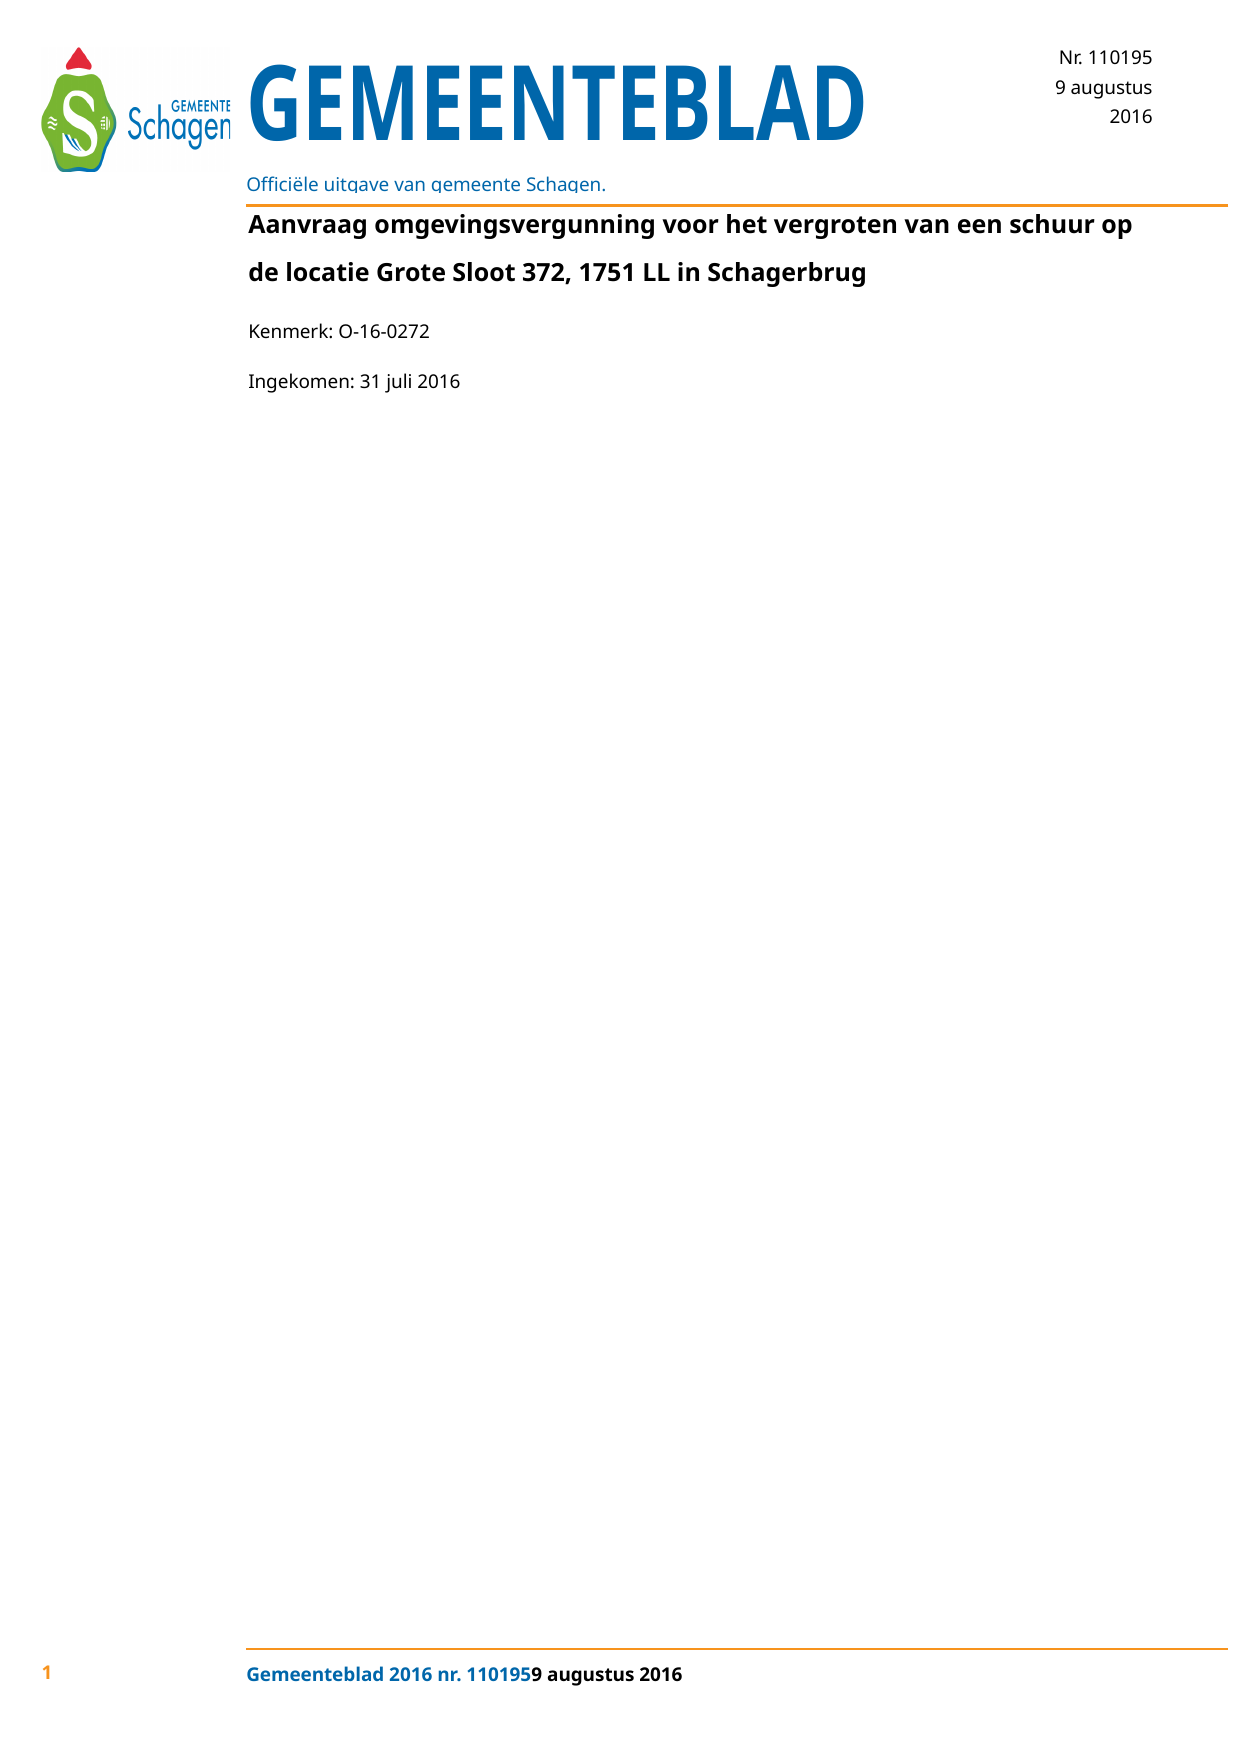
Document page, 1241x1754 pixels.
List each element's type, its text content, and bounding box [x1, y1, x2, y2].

text Aanvraag omgevingsvergunning voor het vergroten van een schuur op de locatie Grote Sloot 372, 1751 LL in Schagerbrug [248, 207, 1152, 288]
picture [41, 47, 231, 172]
text Kenmerk: O-16-0272 [248, 318, 1152, 344]
text Ingekomen: 31 juli 2016 [248, 368, 1152, 394]
